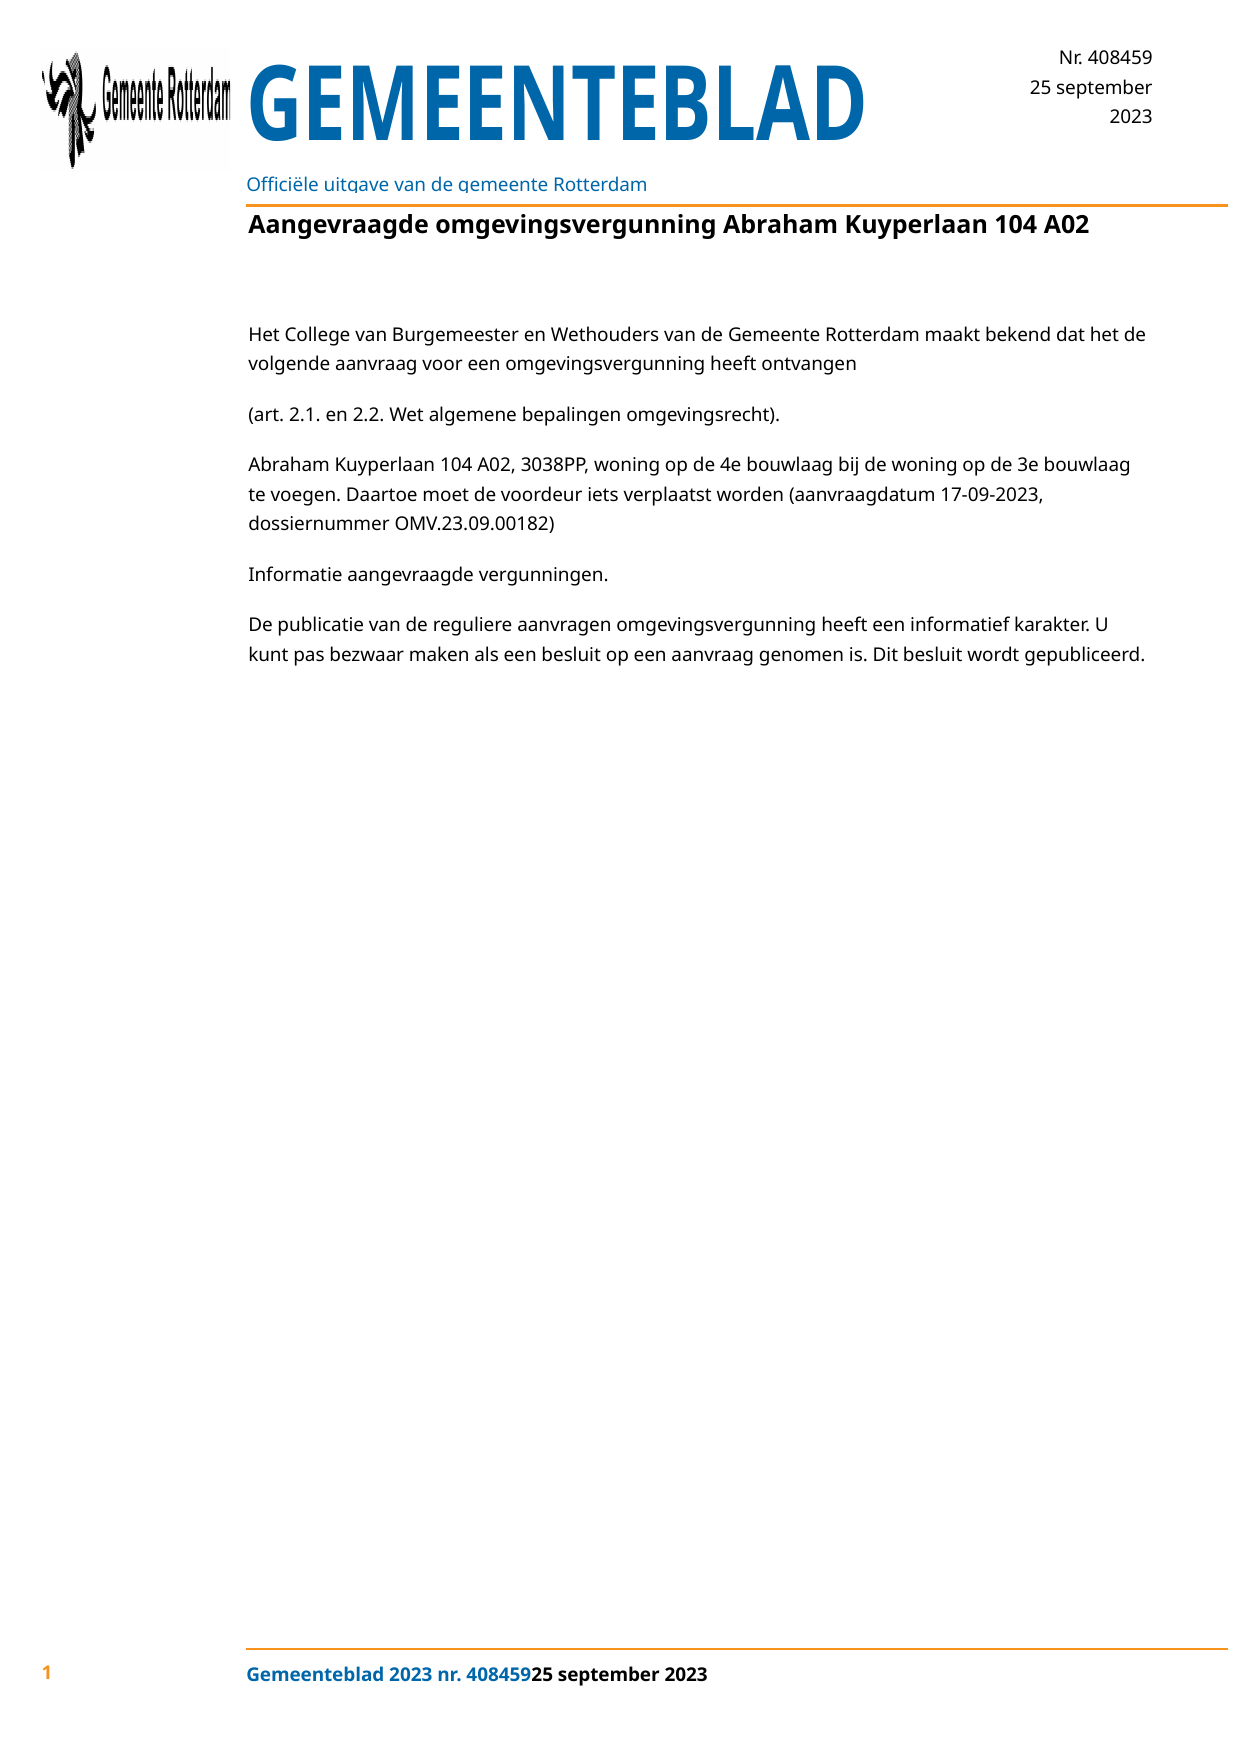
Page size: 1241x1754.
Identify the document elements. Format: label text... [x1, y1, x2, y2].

text Abraham Kuyperlaan 104 A02, 3038PP, woning op de 4e bouwlaag bij de woning op de 3e bouwlaag te voegen. Daartoe moet de voordeur iets verplaatst worden (aanvraagdatum 17-09-2023, dossiernummer OMV.23.09.00182) [248, 451, 1152, 536]
text Aangevraagde omgevingsvergunning Abraham Kuyperlaan 104 A02 [248, 207, 1152, 241]
text Informatie aangevraagde vergunningen. [248, 561, 1152, 586]
text (art. 2.1. en 2.2. Wet algemene bepalingen omgevingsrecht). [248, 401, 1152, 426]
picture [41, 47, 231, 172]
text De publicatie van de reguliere aanvragen omgevingsvergunning heeft een informatief karakter. U kunt pas bezwaar maken als een besluit op een aanvraag genomen is. Dit besluit wordt gepubliceerd. [248, 611, 1152, 666]
text Het College van Burgemeester en Wethouders van de Gemeente Rotterdam maakt bekend dat het de volgende aanvraag voor een omgevingsvergunning heeft ontvangen [248, 321, 1152, 376]
